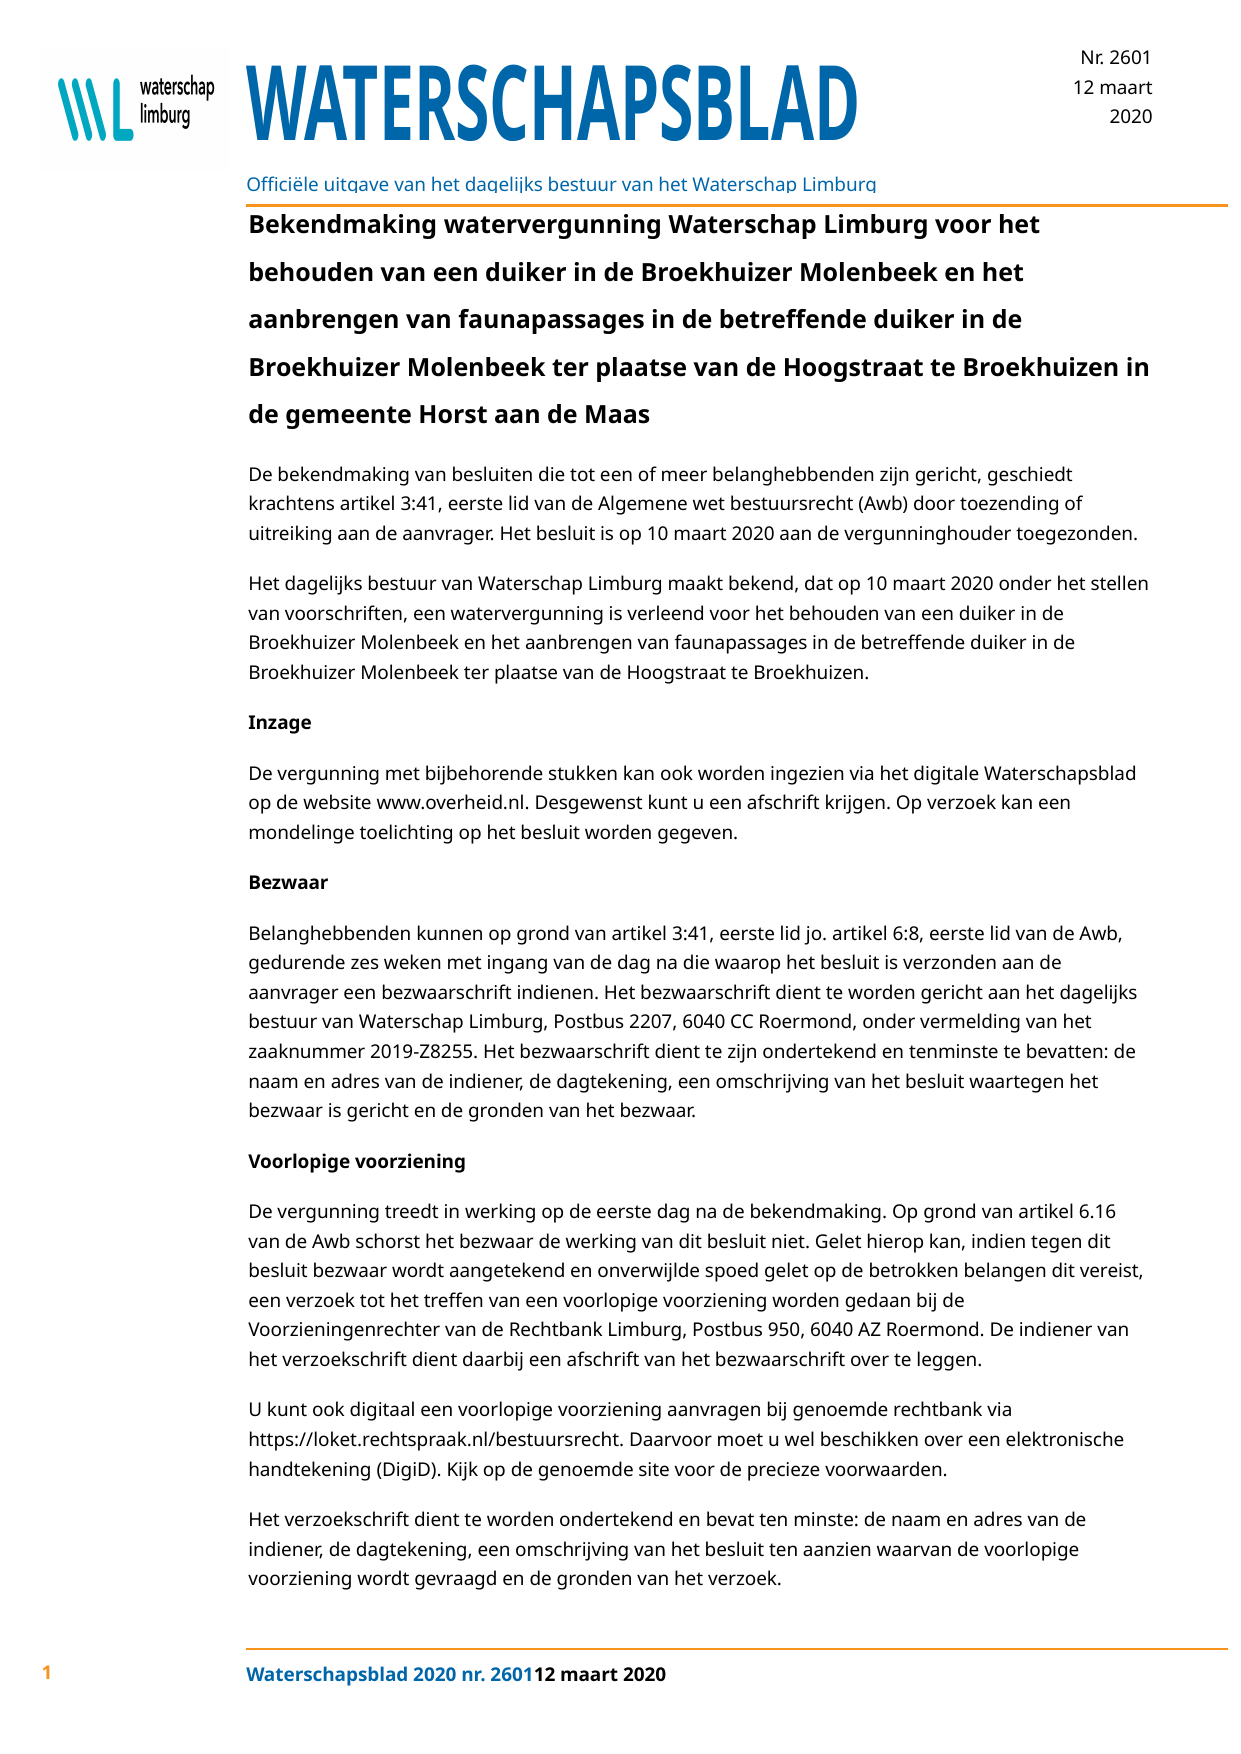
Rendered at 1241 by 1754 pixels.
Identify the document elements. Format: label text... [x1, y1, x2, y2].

picture [41, 47, 231, 172]
text Bezwaar [248, 869, 1152, 895]
text U kunt ook digitaal een voorlopige voorziening aanvragen bij genoemde rechtbank via https://loket.rechtspraak.nl/bestuursrecht. Daarvoor moet u wel beschikken over een elektronische handtekening (DigiD). Kijk op de genoemde site voor de precieze voorwaarden. [248, 1397, 1152, 1481]
text De vergunning treedt in werking op de eerste dag na de bekendmaking. Op grond van artikel 6.16 van de Awb schorst het bezwaar de werking van dit besluit niet. Gelet hierop kan, indien tegen dit besluit bezwaar wordt aangetekend en onverwijlde spoed gelet op de betrokken belangen dit vereist, een verzoek tot het treffen van een voorlopige voorziening worden gedaan bij de Voorzieningenrechter van de Rechtbank Limburg, Postbus 950, 6040 AZ Roermond. De indiener van het verzoekschrift dient daarbij een afschrift van het bezwaarschrift over te leggen. [248, 1198, 1152, 1372]
text Het dagelijks bestuur van Waterschap Limburg maakt bekend, dat op 10 maart 2020 onder het stellen van voorschriften, een watervergunning is verleend voor het behouden van een duiker in de Broekhuizer Molenbeek en het aanbrengen van faunapassages in de betreffende duiker in de Broekhuizer Molenbeek ter plaatse van de Hoogstraat te Broekhuizen. [248, 570, 1152, 685]
text Belanghebbenden kunnen op grond van artikel 3:41, eerste lid jo. artikel 6:8, eerste lid van de Awb, gedurende zes weken met ingang van de dag na die waarop het besluit is verzonden aan de aanvrager een bezwaarschrift indienen. Het bezwaarschrift dient te worden gericht aan het dagelijks bestuur van Waterschap Limburg, Postbus 2207, 6040 CC Roermond, onder vermelding van het zaaknummer 2019-Z8255. Het bezwaarschrift dient te zijn ondertekend en tenminste te bevatten: de naam en adres van de indiener, de dagtekening, een omschrijving van het besluit waartegen het bezwaar is gericht en de gronden van het bezwaar. [248, 920, 1152, 1123]
text De vergunning met bijbehorende stukken kan ook worden ingezien via het digitale Waterschapsblad op de website www.overheid.nl. Desgewenst kunt u een afschrift krijgen. Op verzoek kan een mondelinge toelichting op het besluit worden gegeven. [248, 760, 1152, 845]
text Inzage [248, 709, 1152, 735]
text De bekendmaking van besluiten die tot een of meer belanghebbenden zijn gericht, geschiedt krachtens artikel 3:41, eerste lid van de Algemene wet bestuursrecht (Awb) door toezending of uitreiking aan de aanvrager. Het besluit is op 10 maart 2020 aan de vergunninghouder toegezonden. [248, 461, 1152, 546]
text Voorlopige voorziening [248, 1148, 1152, 1173]
text Het verzoekschrift dient te worden ondertekend en bevat ten minste: de naam en adres van de indiener, de dagtekening, een omschrijving van het besluit ten aanzien waarvan de voorlopige voorziening wordt gevraagd en de gronden van het verzoek. [248, 1506, 1152, 1591]
text Bekendmaking watervergunning Waterschap Limburg voor het behouden van een duiker in de Broekhuizer Molenbeek en het aanbrengen van faunapassages in de betreffende duiker in de Broekhuizer Molenbeek ter plaatse van de Hoogstraat te Broekhuizen in de gemeente Horst aan de Maas [248, 207, 1152, 431]
